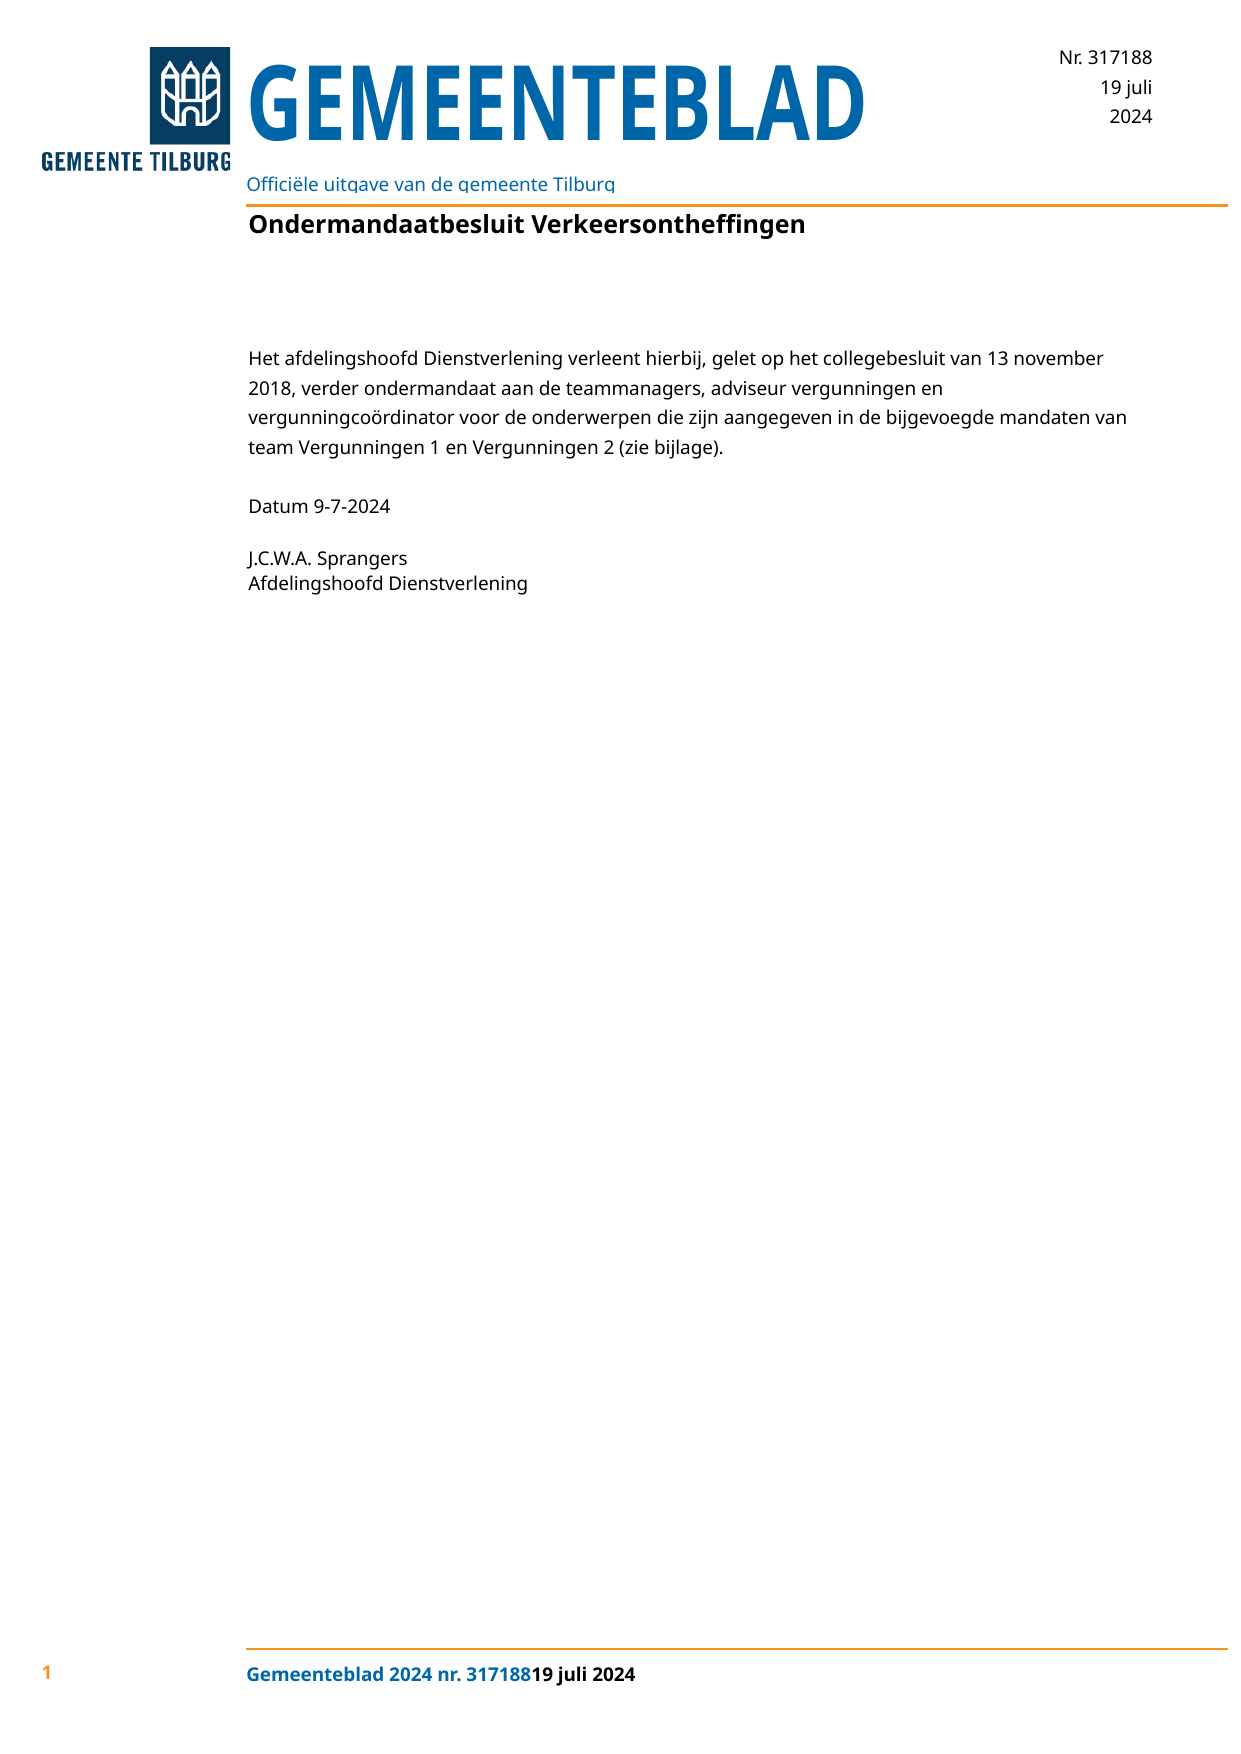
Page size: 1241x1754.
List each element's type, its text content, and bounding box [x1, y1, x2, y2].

text Datum 9-7-2024 [248, 493, 1152, 519]
text Ondermandaatbesluit Verkeersontheffingen [248, 207, 1152, 241]
picture [41, 47, 231, 172]
text Afdelingshoofd Dienstverlening [248, 570, 1152, 596]
text Het afdelingshoofd Dienstverlening verleent hierbij, gelet op het collegebesluit van 13 november 2018, verder ondermandaat aan de teammanagers, adviseur vergunningen en vergunningcoördinator voor de onderwerpen die zijn aangegeven in de bijgevoegde mandaten van team Vergunningen 1 en Vergunningen 2 (zie bijlage). [248, 345, 1152, 460]
text J.C.W.A. Sprangers [248, 545, 1152, 570]
